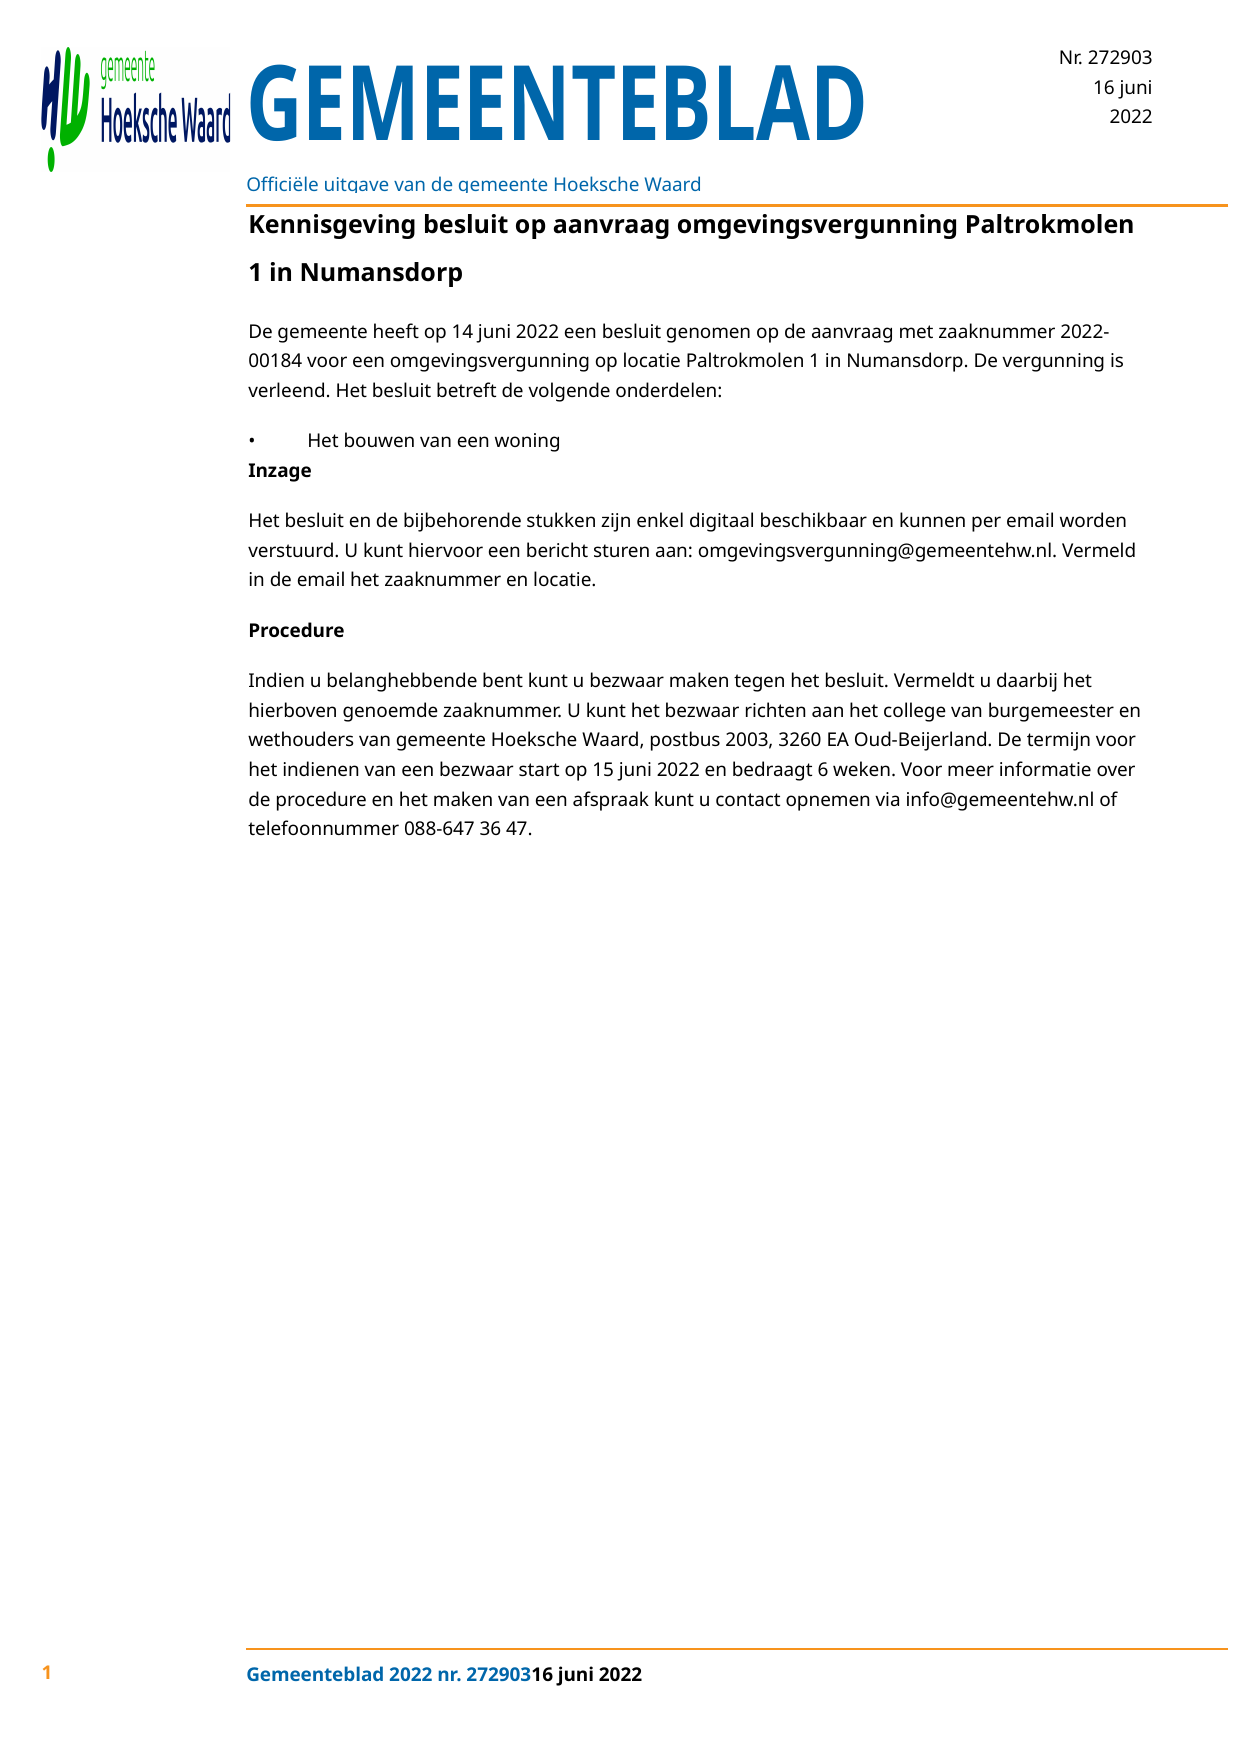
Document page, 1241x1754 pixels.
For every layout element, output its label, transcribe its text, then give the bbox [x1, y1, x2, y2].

text Procedure [248, 617, 1152, 643]
text Indien u belanghebbende bent kunt u bezwaar maken tegen het besluit. Vermeldt u daarbij het hierboven genoemde zaaknummer. U kunt het bezwaar richten aan het college van burgemeester en wethouders van gemeente Hoeksche Waard, postbus 2003, 3260 EA Oud-Beijerland. De termijn voor het indienen van een bezwaar start op 15 juni 2022 en bedraagt 6 weken. Voor meer informatie over de procedure en het maken van een afspraak kunt u contact opnemen via info@gemeentehw.nl of telefoonnummer 088-647 36 47. [248, 667, 1152, 841]
text Het besluit en de bijbehorende stukken zijn enkel digitaal beschikbaar en kunnen per email worden verstuurd. U kunt hiervoor een bericht sturen aan: omgevingsvergunning@gemeentehw.nl. Vermeld in de email het zaaknummer en locatie. [248, 507, 1152, 592]
text De gemeente heeft op 14 juni 2022 een besluit genomen op de aanvraag met zaaknummer 2022-00184 voor een omgevingsvergunning op locatie Paltrokmolen 1 in Numansdorp. De vergunning is verleend. Het besluit betreft de volgende onderdelen: [248, 318, 1152, 403]
text Kennisgeving besluit op aanvraag omgevingsvergunning Paltrokmolen 1 in Numansdorp [248, 207, 1152, 288]
picture [41, 47, 231, 172]
list Het bouwen van een woning [248, 427, 1152, 453]
text Inzage [248, 457, 1152, 483]
